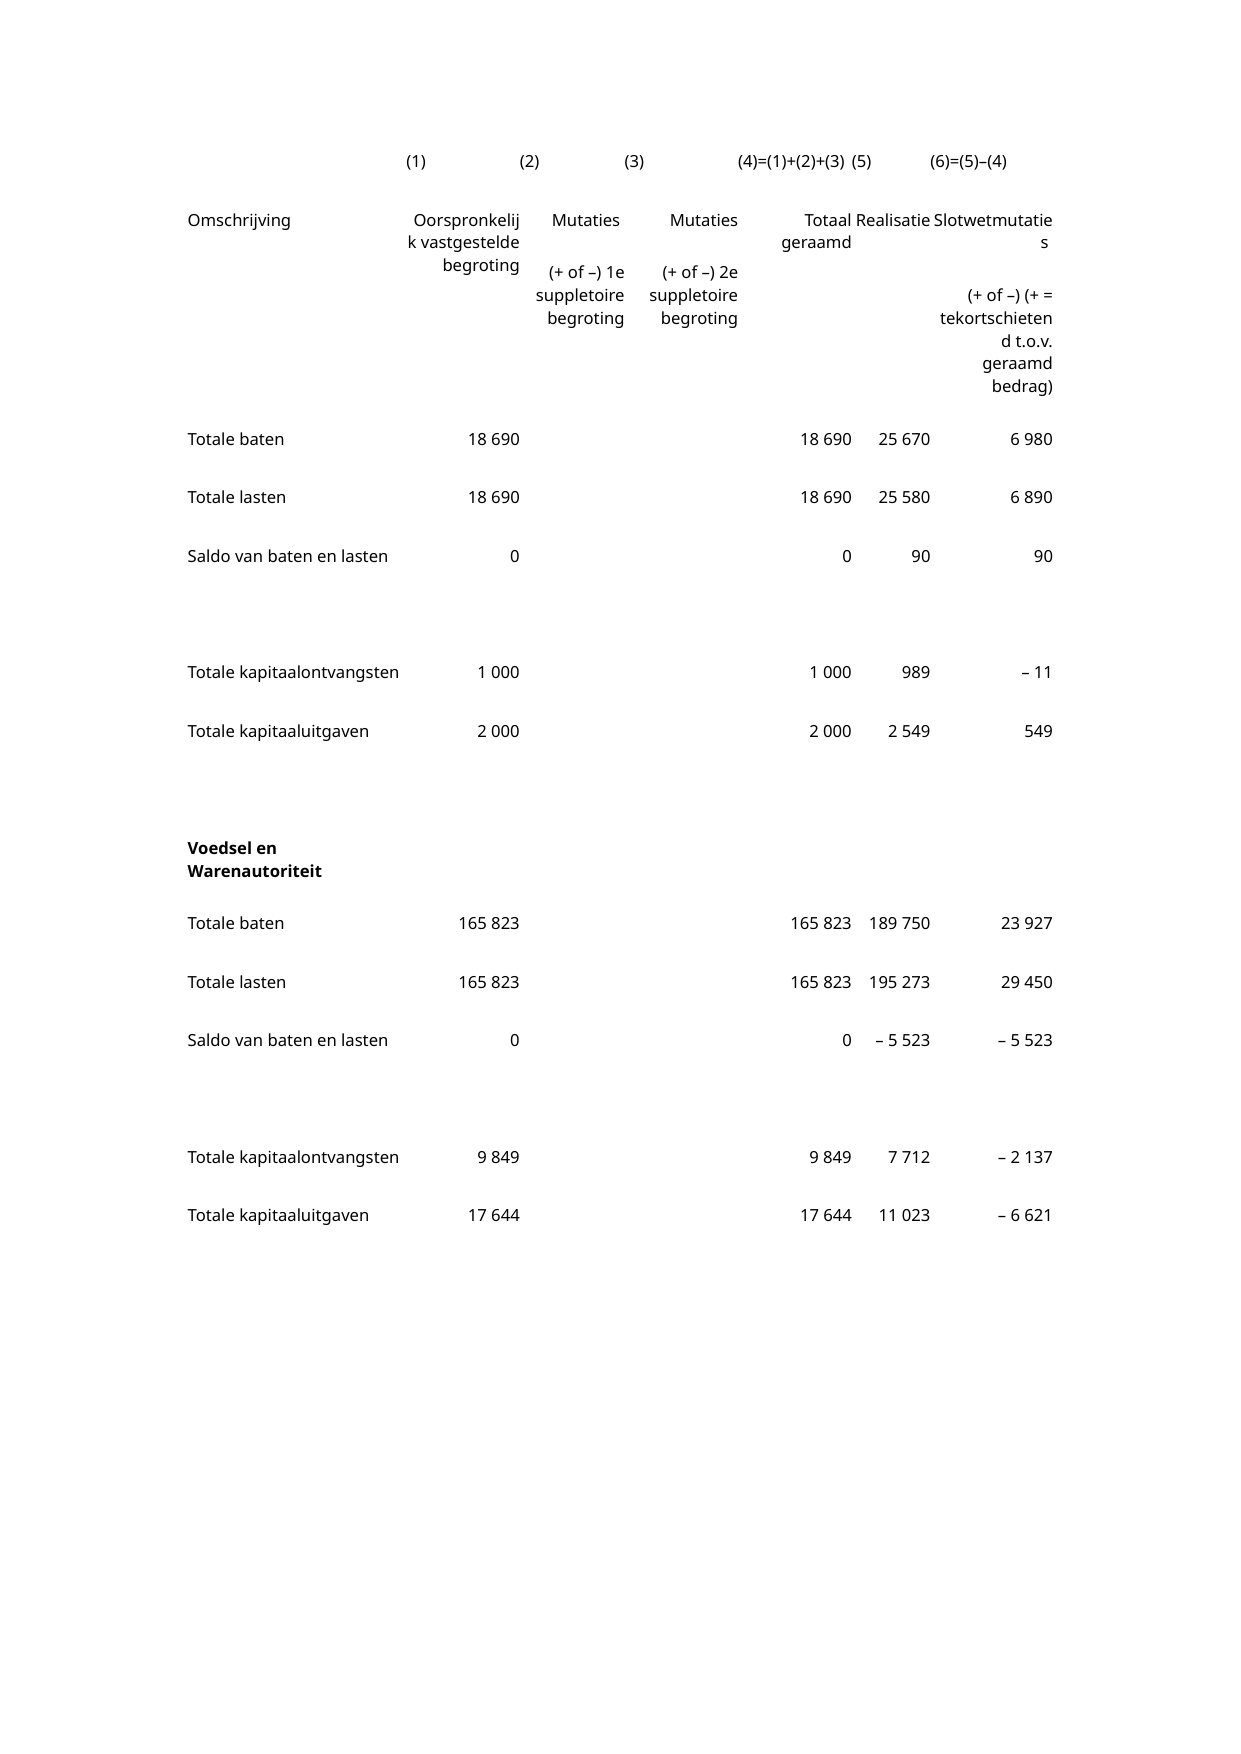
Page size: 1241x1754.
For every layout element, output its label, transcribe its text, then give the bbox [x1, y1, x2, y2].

table_cell [520, 661, 624, 719]
table_cell [520, 1087, 624, 1146]
table_cell 17 644 [406, 1204, 519, 1262]
table_cell [624, 720, 738, 778]
table_cell [188, 778, 406, 836]
table_cell 25 670 [852, 428, 930, 486]
table_cell 2 000 [406, 720, 519, 778]
table_cell [624, 1146, 738, 1204]
table_cell [406, 1087, 519, 1146]
table_cell 0 [738, 1029, 852, 1087]
table_cell 189 750 [852, 912, 930, 970]
table_cell 29 450 [930, 970, 1053, 1029]
table_cell Oorspronkelijk vastgestelde begroting [406, 209, 519, 427]
table_cell 18 690 [406, 486, 519, 544]
table_cell [624, 778, 738, 836]
table_cell 7 712 [852, 1146, 930, 1204]
table_cell [624, 970, 738, 1029]
table_cell [624, 428, 738, 486]
table_cell [738, 1087, 852, 1146]
table_cell 0 [738, 544, 852, 603]
table_cell [520, 720, 624, 778]
table_cell [188, 603, 406, 661]
table_cell Mutaties (+ of –) 1e suppletoire begroting [520, 209, 624, 427]
table_cell [406, 778, 519, 836]
table_header (4)=(1)+(2)+(3) [738, 150, 852, 208]
table_cell [624, 1029, 738, 1087]
table_cell 1 000 [406, 661, 519, 719]
table_cell [520, 603, 624, 661]
table_cell [520, 1146, 624, 1204]
table_cell [738, 778, 852, 836]
table_cell Mutaties (+ of –) 2e suppletoire begroting [624, 209, 738, 427]
table_cell – 5 523 [852, 1029, 930, 1087]
table_cell [406, 603, 519, 661]
table_cell 18 690 [738, 428, 852, 486]
table_cell 18 690 [406, 428, 519, 486]
table_cell 549 [930, 720, 1053, 778]
table_cell 9 849 [406, 1146, 519, 1204]
table_cell 25 580 [852, 486, 930, 544]
table_cell Totale kapitaalontvangsten [188, 661, 406, 719]
table_cell [520, 970, 624, 1029]
table_cell 90 [930, 544, 1053, 603]
table_cell 90 [852, 544, 930, 603]
table_cell [520, 836, 624, 912]
table_cell 0 [406, 544, 519, 603]
table_cell [520, 1204, 624, 1262]
table_cell Totale lasten [188, 970, 406, 1029]
table_cell [624, 1087, 738, 1146]
table_cell Slotwetmutaties (+ of –) (+ = tekortschietend t.o.v. geraamd bedrag) [930, 209, 1053, 427]
table_cell [624, 661, 738, 719]
table_cell [624, 836, 738, 912]
table_header (5) [852, 150, 930, 208]
table_cell 165 823 [406, 912, 519, 970]
table_cell Voedsel en Warenautoriteit [188, 836, 406, 912]
table_header (2) [520, 150, 624, 208]
table_cell 165 823 [406, 970, 519, 1029]
table_cell [738, 836, 852, 912]
table_cell 6 980 [930, 428, 1053, 486]
table_cell 9 849 [738, 1146, 852, 1204]
table_cell [852, 778, 930, 836]
table_cell [520, 428, 624, 486]
table_cell 17 644 [738, 1204, 852, 1262]
table_header (1) [406, 150, 519, 208]
table_cell Totaal geraamd [738, 209, 852, 427]
table_cell Totale kapitaaluitgaven [188, 1204, 406, 1262]
table_cell [520, 544, 624, 603]
table_cell [520, 778, 624, 836]
table_header (3) [624, 150, 738, 208]
table_cell [624, 603, 738, 661]
table_cell 1 000 [738, 661, 852, 719]
table_cell 165 823 [738, 970, 852, 1029]
table_cell 23 927 [930, 912, 1053, 970]
table_cell – 5 523 [930, 1029, 1053, 1087]
table_cell – 2 137 [930, 1146, 1053, 1204]
table_cell 2 549 [852, 720, 930, 778]
table_cell 0 [406, 1029, 519, 1087]
table_cell [852, 1087, 930, 1146]
table_cell [930, 778, 1053, 836]
table_cell Realisatie [852, 209, 930, 427]
table_cell [852, 836, 930, 912]
table_cell [406, 836, 519, 912]
table_cell [188, 1087, 406, 1146]
table_cell [624, 912, 738, 970]
table_cell [930, 836, 1053, 912]
table_cell 6 890 [930, 486, 1053, 544]
table_cell Saldo van baten en lasten [188, 1029, 406, 1087]
table_cell 165 823 [738, 912, 852, 970]
table_cell 195 273 [852, 970, 930, 1029]
table_cell Totale lasten [188, 486, 406, 544]
table_cell Omschrijving [188, 209, 406, 427]
table_cell 11 023 [852, 1204, 930, 1262]
table_cell 18 690 [738, 486, 852, 544]
table_cell 989 [852, 661, 930, 719]
table_cell [624, 486, 738, 544]
table_cell [852, 603, 930, 661]
table_header (6)=(5)–(4) [930, 150, 1053, 208]
table_cell Saldo van baten en lasten [188, 544, 406, 603]
table_cell Totale baten [188, 428, 406, 486]
table_header [188, 150, 406, 208]
table_cell Totale kapitaaluitgaven [188, 720, 406, 778]
table_cell – 6 621 [930, 1204, 1053, 1262]
table_cell [520, 912, 624, 970]
table_cell [930, 1087, 1053, 1146]
table_cell [930, 603, 1053, 661]
table_cell Totale kapitaalontvangsten [188, 1146, 406, 1204]
table_cell [624, 1204, 738, 1262]
table_cell – 11 [930, 661, 1053, 719]
table_cell Totale baten [188, 912, 406, 970]
table_cell [624, 544, 738, 603]
table_cell [520, 1029, 624, 1087]
table_cell [738, 603, 852, 661]
table_cell 2 000 [738, 720, 852, 778]
table_cell [520, 486, 624, 544]
